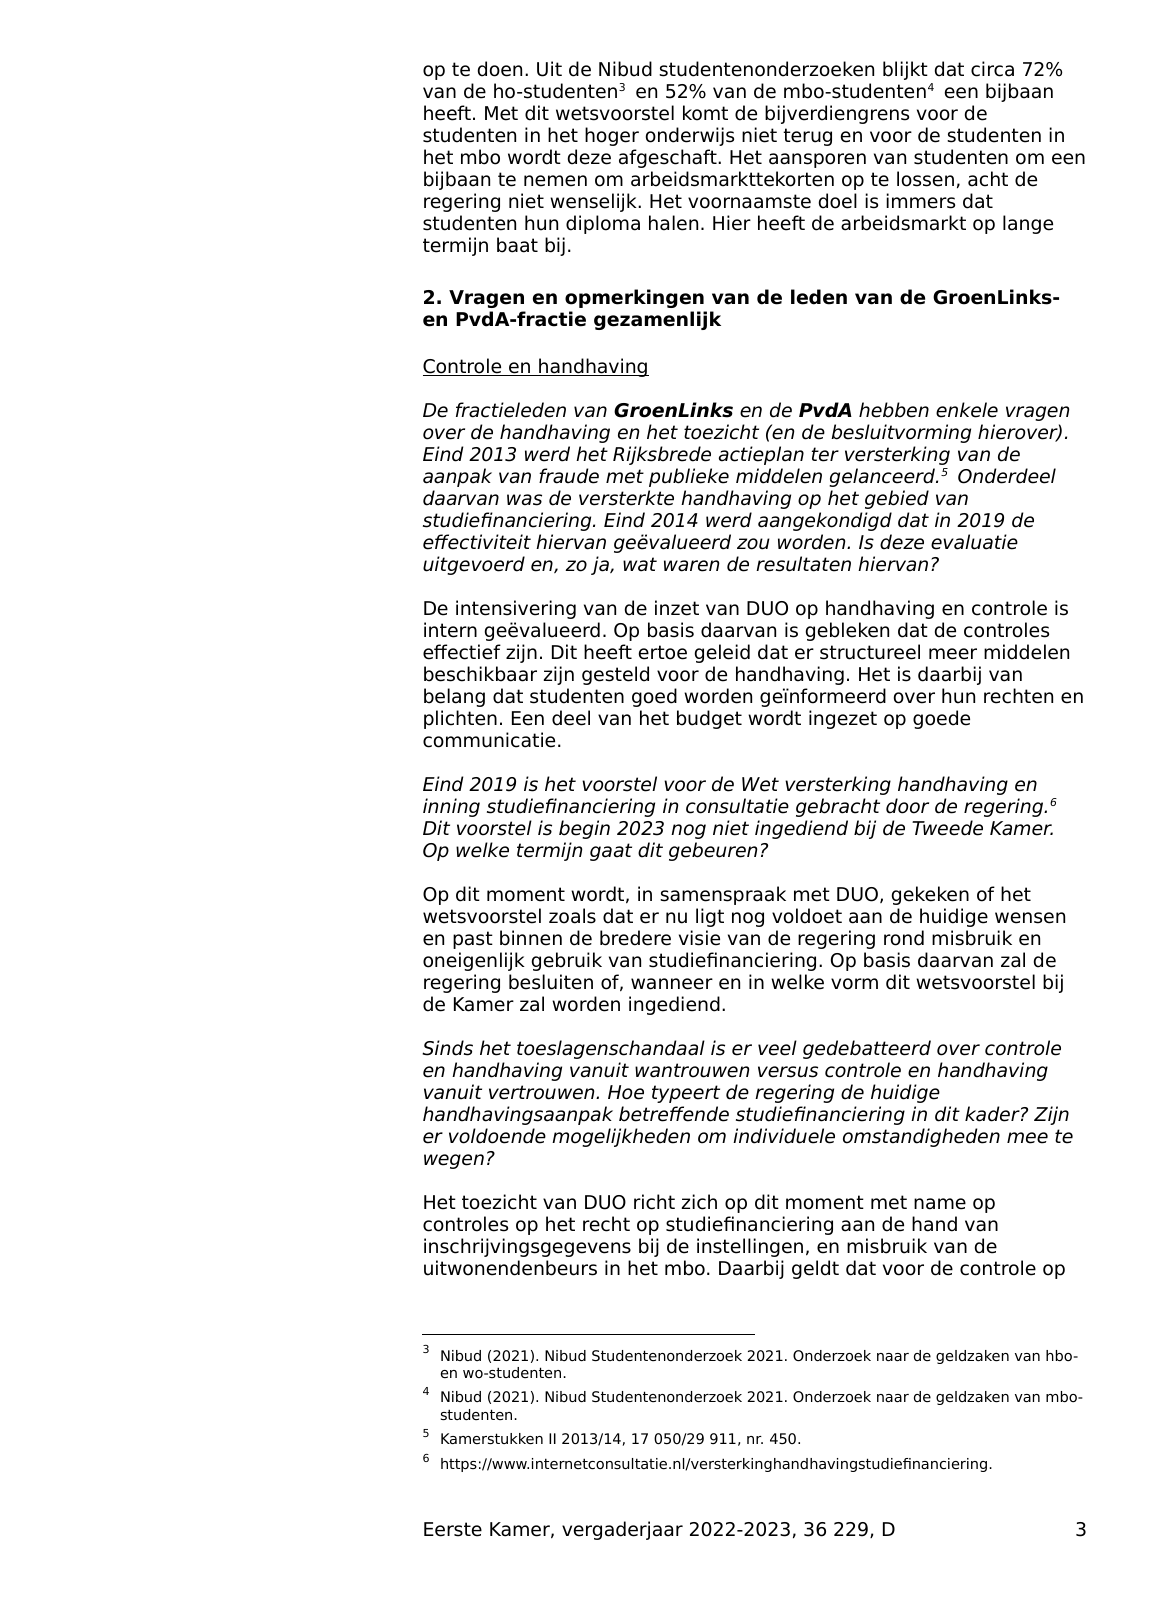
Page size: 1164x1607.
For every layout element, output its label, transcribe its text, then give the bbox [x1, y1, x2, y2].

text Nibud (2021). Nibud Studentenonderzoek 2021. Onderzoek naar de geldzaken van hbo- en wo-studenten. [422, 1343, 1087, 1382]
text Sinds het toeslagenschandaal is er veel gedebatteerd over controle en handhaving vanuit wantrouwen versus controle en handhaving vanuit vertrouwen. Hoe typeert de regering de huidige handhavingsaanpak betreffende studiefinanciering in dit kader? Zijn er voldoende mogelijkheden om individuele omstandigheden mee te wegen? [422, 1038, 1087, 1170]
text Op dit moment wordt, in samenspraak met DUO, gekeken of het wetsvoorstel zoals dat er nu ligt nog voldoet aan de huidige wensen en past binnen de bredere visie van de regering rond misbruik en oneigenlijk gebruik van studiefinanciering. Op basis daarvan zal de regering besluiten of, wanneer en in welke vorm dit wetsvoorstel bij de Kamer zal worden ingediend. [422, 884, 1087, 1016]
text Het toezicht van DUO richt zich op dit moment met name op controles op het recht op studiefinanciering aan de hand van inschrijvingsgegevens bij de instellingen, en misbruik van de uitwonendenbeurs in het mbo. Daarbij geldt dat voor de controle op [422, 1192, 1087, 1280]
text De fractieleden van GroenLinks en de PvdA hebben enkele vragen over de handhaving en het toezicht (en de besluitvorming hierover). Eind 2013 werd het Rijksbrede actieplan ter versterking van de aanpak van fraude met publieke middelen gelanceerd. Onderdeel daarvan was de versterkte handhaving op het gebied van studiefinanciering. Eind 2014 werd aangekondigd dat in 2019 de effectiviteit hiervan geëvalueerd zou worden. Is deze evaluatie uitgevoerd en, zo ja, wat waren de resultaten hiervan? [422, 400, 1087, 576]
subtitle Controle en handhaving [422, 356, 1087, 378]
text Kamerstukken II 2013/14, 17 050/29 911, nr. 450. [422, 1427, 1087, 1449]
text Eind 2019 is het voorstel voor de Wet versterking handhaving en inning studiefinanciering in consultatie gebracht door de regering. Dit voorstel is begin 2023 nog niet ingediend bij de Tweede Kamer. Op welke termijn gaat dit gebeuren? [422, 774, 1087, 862]
text De intensivering van de inzet van DUO op handhaving en controle is intern geëvalueerd. Op basis daarvan is gebleken dat de controles effectief zijn. Dit heeft ertoe geleid dat er structureel meer middelen beschikbaar zijn gesteld voor de handhaving. Het is daarbij van belang dat studenten goed worden geïnformeerd over hun rechten en plichten. Een deel van het budget wordt ingezet op goede communicatie. [422, 598, 1087, 752]
text op te doen. Uit de Nibud studentenonderzoeken blijkt dat circa 72% van de ho-studenten en 52% van de mbo-studenten een bijbaan heeft. Met dit wetsvoorstel komt de bijverdiengrens voor de studenten in het hoger onderwijs niet terug en voor de studenten in het mbo wordt deze afgeschaft. Het aansporen van studenten om een bijbaan te nemen om arbeidsmarkttekorten op te lossen, acht de regering niet wenselijk. Het voornaamste doel is immers dat studenten hun diploma halen. Hier heeft de arbeidsmarkt op lange termijn baat bij. [422, 59, 1087, 257]
subtitle 2. Vragen en opmerkingen van de leden van de GroenLinks- en PvdA-fractie gezamenlijk [422, 287, 1087, 331]
text https://www.internetconsultatie.nl/versterkinghandhavingstudiefinanciering. [422, 1452, 1087, 1474]
text Nibud (2021). Nibud Studentenonderzoek 2021. Onderzoek naar de geldzaken van mbo-studenten. [422, 1385, 1087, 1424]
